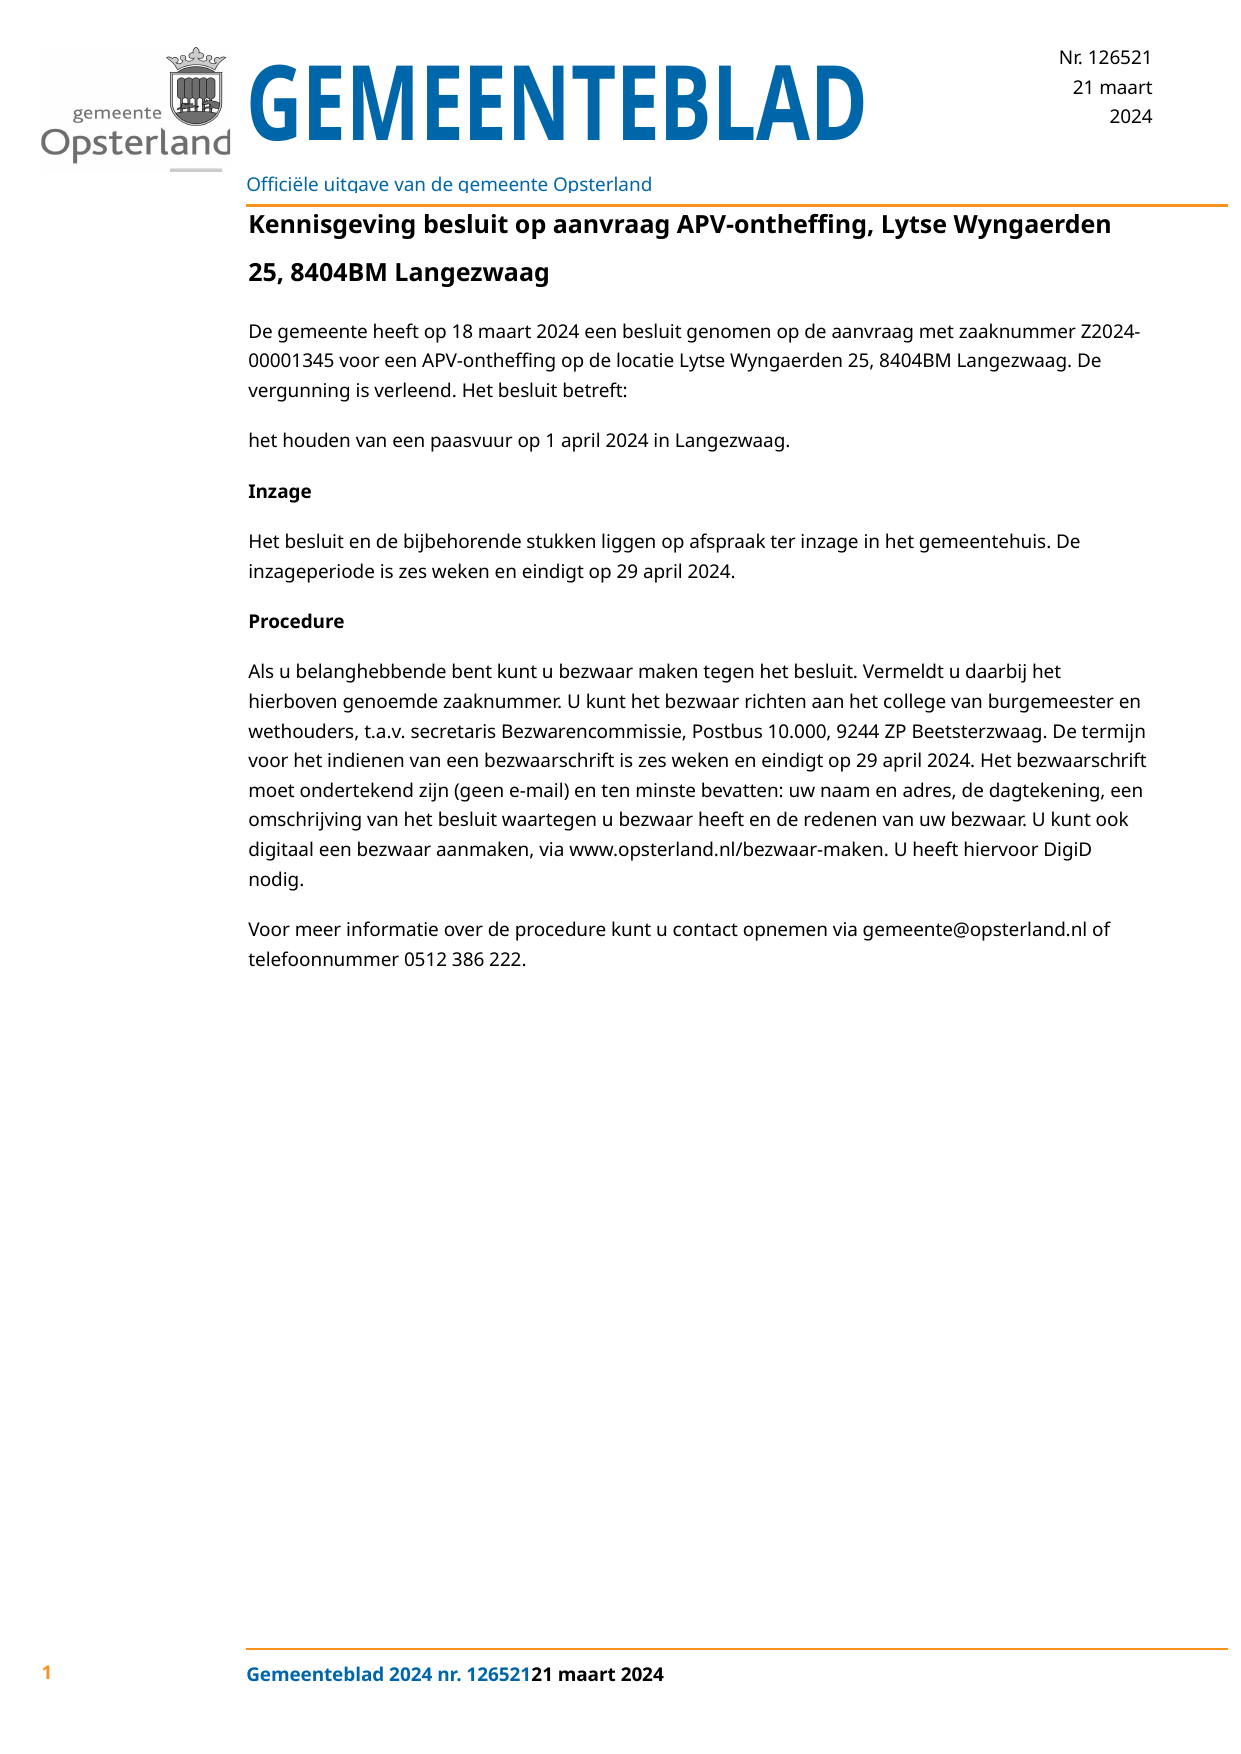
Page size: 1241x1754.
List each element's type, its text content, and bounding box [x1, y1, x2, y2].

text Kennisgeving besluit op aanvraag APV-ontheffing, Lytse Wyngaerden 25, 8404BM Langezwaag [248, 207, 1152, 288]
text Procedure [248, 608, 1152, 634]
text Inzage [248, 478, 1152, 504]
text De gemeente heeft op 18 maart 2024 een besluit genomen op de aanvraag met zaaknummer Z2024-00001345 voor een APV-ontheffing op de locatie Lytse Wyngaerden 25, 8404BM Langezwaag. De vergunning is verleend. Het besluit betreft: [248, 318, 1152, 403]
text Het besluit en de bijbehorende stukken liggen op afspraak ter inzage in het gemeentehuis. De inzageperiode is zes weken en eindigt op 29 april 2024. [248, 528, 1152, 584]
text het houden van een paasvuur op 1 april 2024 in Langezwaag. [248, 427, 1152, 453]
picture [41, 47, 231, 172]
text Als u belanghebbende bent kunt u bezwaar maken tegen het besluit. Vermeldt u daarbij het hierboven genoemde zaaknummer. U kunt het bezwaar richten aan het college van burgemeester en wethouders, t.a.v. secretaris Bezwarencommissie, Postbus 10.000, 9244 ZP Beetsterzwaag. De termijn voor het indienen van een bezwaarschrift is zes weken en eindigt op 29 april 2024. Het bezwaarschrift moet ondertekend zijn (geen e-mail) en ten minste bevatten: uw naam en adres, de dagtekening, een omschrijving van het besluit waartegen u bezwaar heeft en de redenen van uw bezwaar. U kunt ook digitaal een bezwaar aanmaken, via www.opsterland.nl/bezwaar-maken. U heeft hiervoor DigiD nodig. [248, 659, 1152, 892]
text Voor meer informatie over de procedure kunt u contact opnemen via gemeente@opsterland.nl of telefoonnummer 0512 386 222. [248, 916, 1152, 972]
